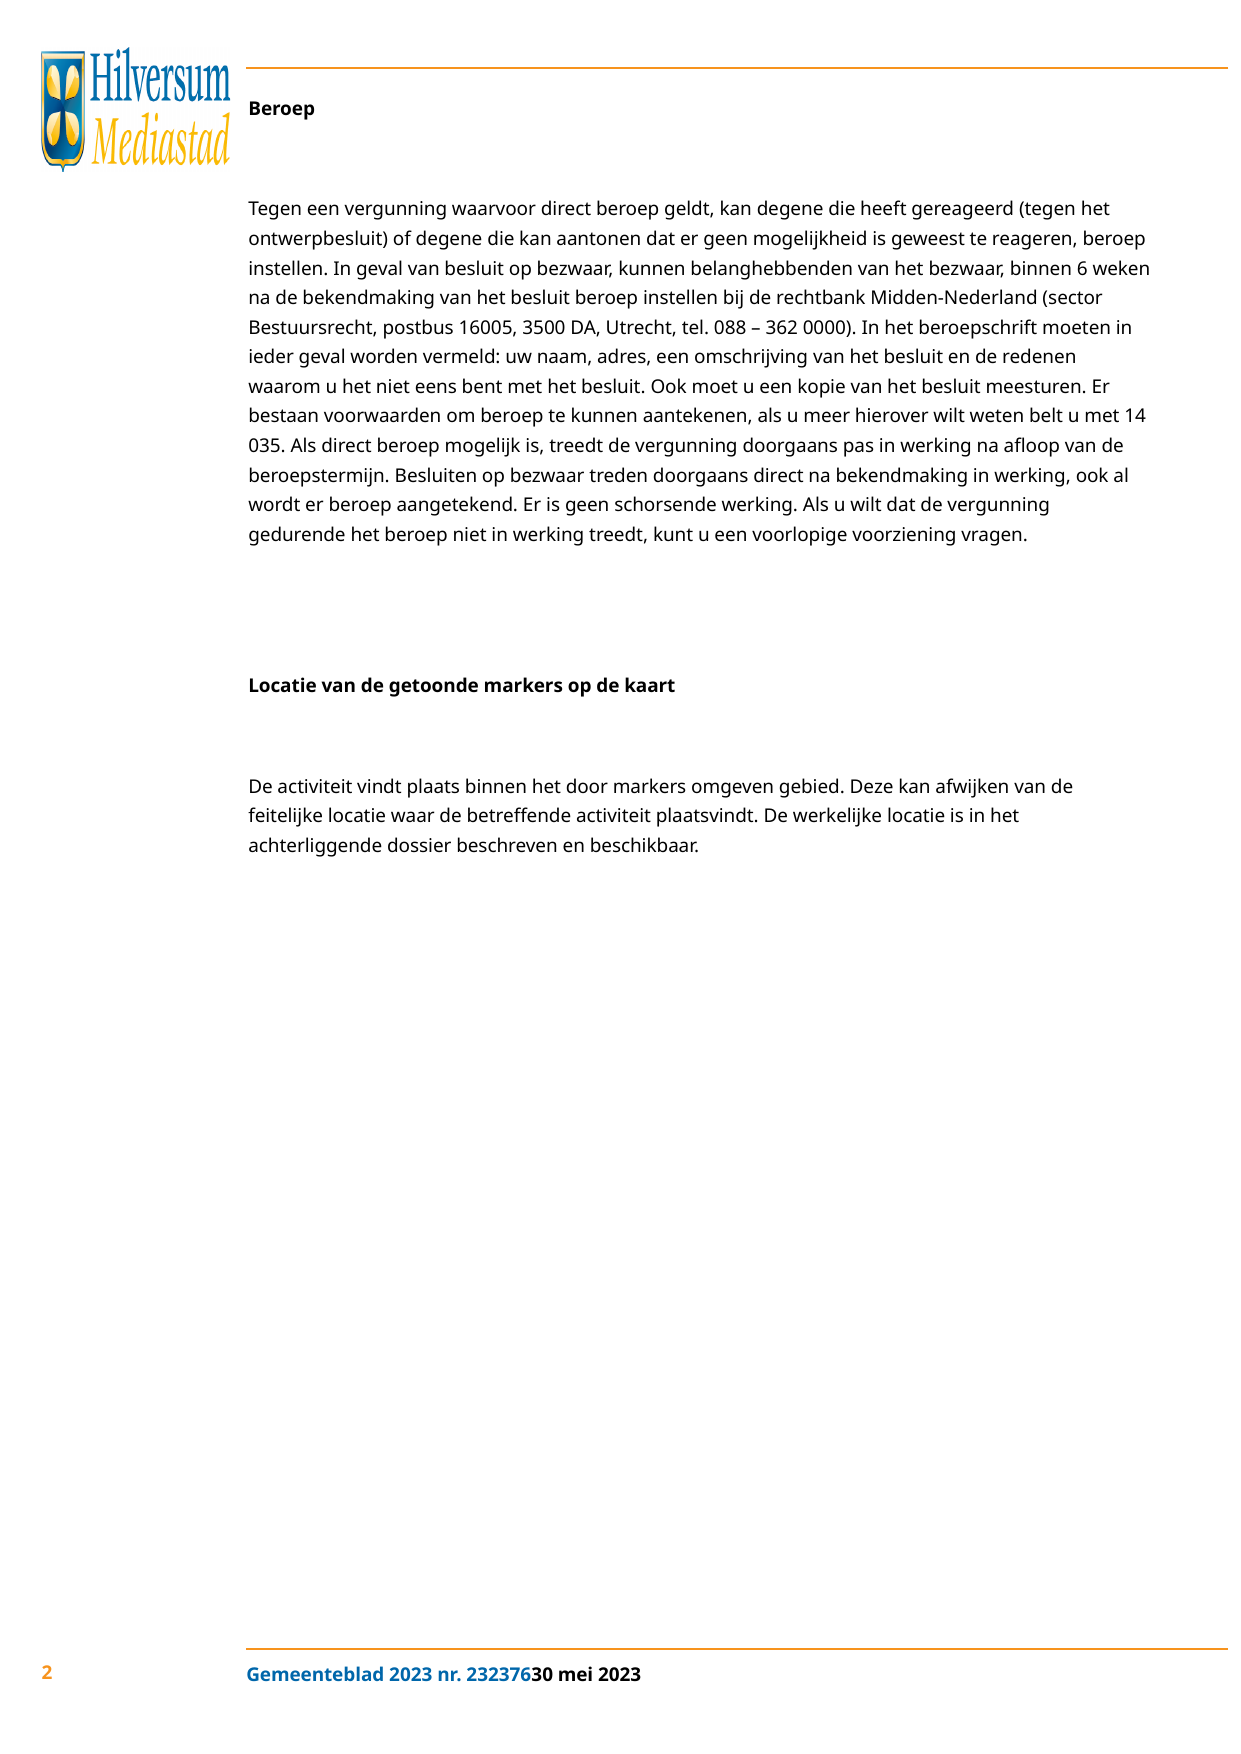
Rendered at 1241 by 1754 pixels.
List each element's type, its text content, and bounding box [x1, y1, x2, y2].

text De activiteit vindt plaats binnen het door markers omgeven gebied. Deze kan afwijken van de feitelijke locatie waar de betreffende activiteit plaatsvindt. De werkelijke locatie is in het achterliggende dossier beschreven en beschikbaar. [248, 773, 1152, 858]
text Beroep [248, 95, 1152, 121]
picture [41, 47, 231, 172]
text Locatie van de getoonde markers op de kaart [248, 672, 1152, 698]
text Tegen een vergunning waarvoor direct beroep geldt, kan degene die heeft gereageerd (tegen het ontwerpbesluit) of degene die kan aantonen dat er geen mogelijkheid is geweest te reageren, beroep instellen. In geval van besluit op bezwaar, kunnen belanghebbenden van het bezwaar, binnen 6 weken na de bekendmaking van het besluit beroep instellen bij de rechtbank Midden-Nederland (sector Bestuursrecht, postbus 16005, 3500 DA, Utrecht, tel. 088 – 362 0000). In het beroepschrift moeten in ieder geval worden vermeld: uw naam, adres, een omschrijving van het besluit en de redenen waarom u het niet eens bent met het besluit. Ook moet u een kopie van het besluit meesturen. Er bestaan voorwaarden om beroep te kunnen aantekenen, als u meer hierover wilt weten belt u met 14 035. Als direct beroep mogelijk is, treedt de vergunning doorgaans pas in werking na afloop van de beroepstermijn. Besluiten op bezwaar treden doorgaans direct na bekendmaking in werking, ook al wordt er beroep aangetekend. Er is geen schorsende werking. Als u wilt dat de vergunning gedurende het beroep niet in werking treedt, kunt u een voorlopige voorziening vragen. [248, 196, 1152, 547]
